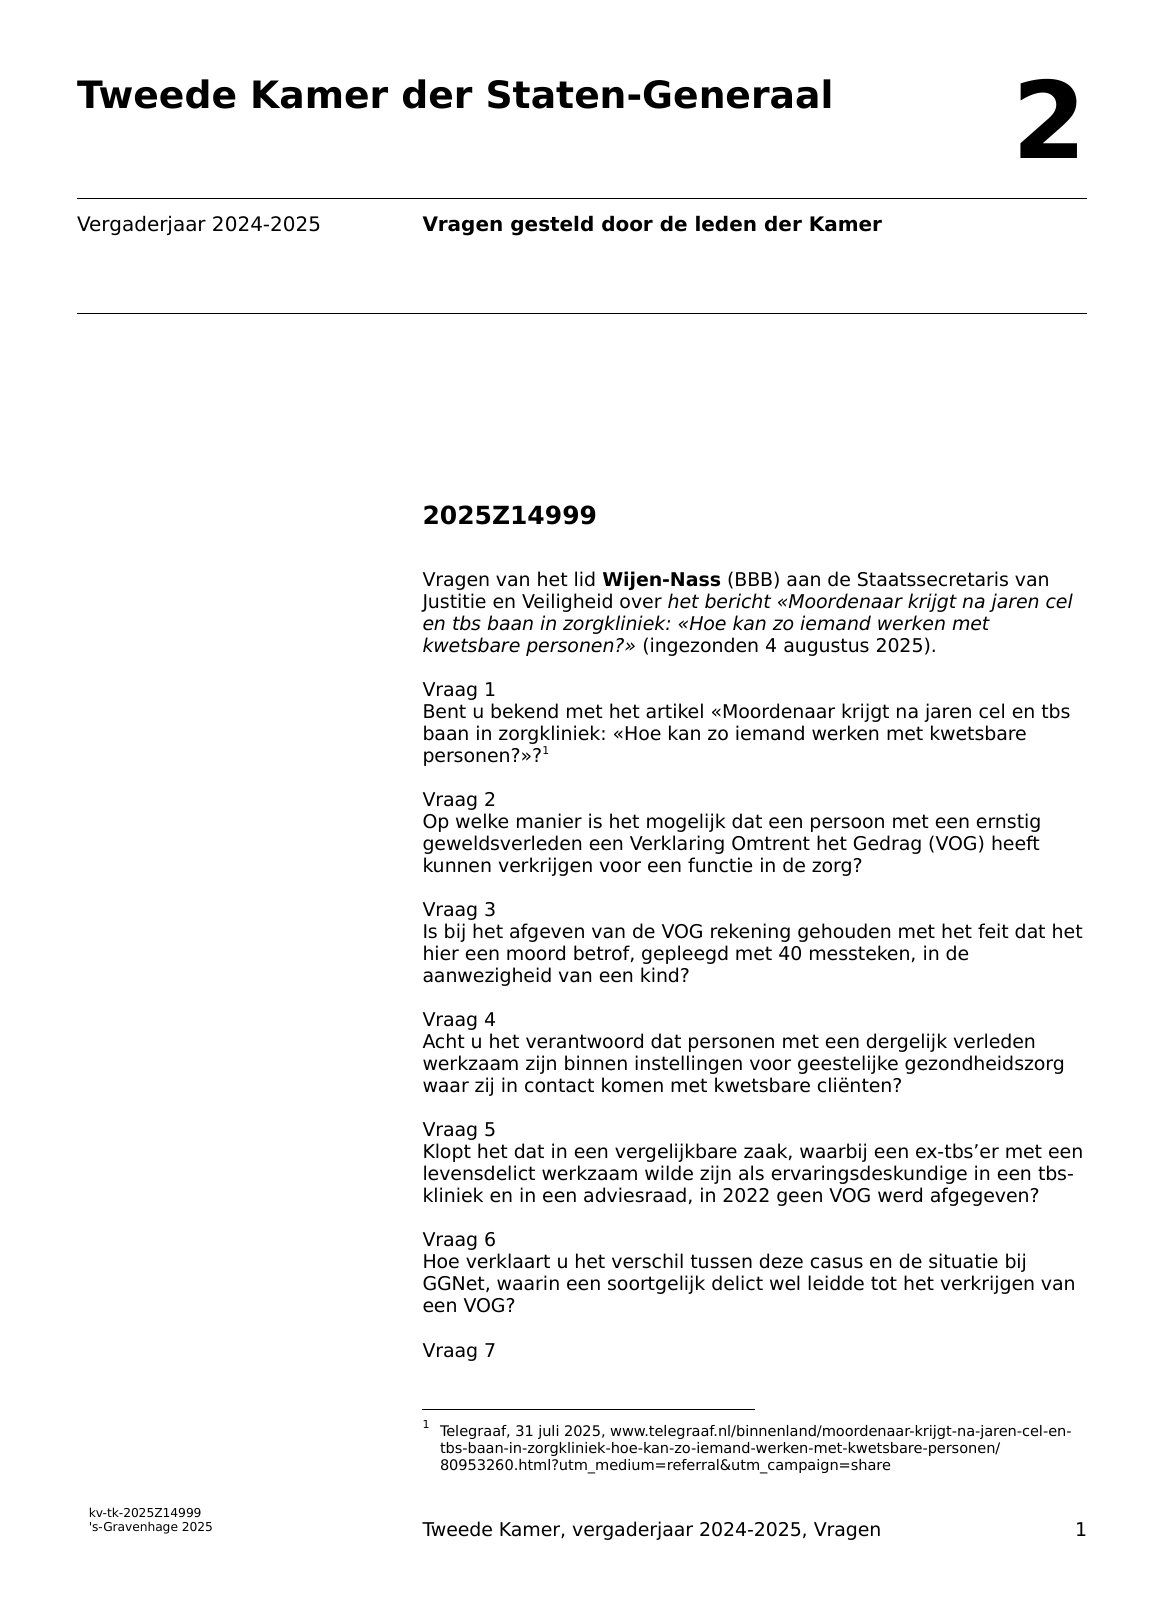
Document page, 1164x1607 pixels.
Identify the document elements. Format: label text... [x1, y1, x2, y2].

text Acht u het verantwoord dat personen met een dergelijk verleden werkzaam zijn binnen instellingen voor geestelijke gezondheidszorg waar zij in contact komen met kwetsbare cliënten? [422, 1031, 1087, 1097]
text Vraag 4 [422, 1009, 1087, 1031]
text Klopt het dat in een vergelijkbare zaak, waarbij een ex-tbs’er met een levensdelict werkzaam wilde zijn als ervaringsdeskundige in een tbs-kliniek en in een adviesraad, in 2022 geen VOG werd afgegeven? [422, 1141, 1087, 1207]
text 's-Gravenhage 2025 [88, 1520, 323, 1534]
text 2025Z14999 [422, 501, 1087, 531]
text Is bij het afgeven van de VOG rekening gehouden met het feit dat het hier een moord betrof, gepleegd met 40 messteken, in de aanwezigheid van een kind? [422, 921, 1087, 987]
text Vragen van het lid Wijen-Nass (BBB) aan de Staatssecretaris van Justitie en Veiligheid over het bericht «Moordenaar krijgt na jaren cel en tbs baan in zorgkliniek: «Hoe kan zo iemand werken met kwetsbare personen?» (ingezonden 4 augustus 2025). [422, 569, 1087, 657]
table_header Tweede Kamer der Staten-Generaal [77, 59, 886, 198]
text Vraag 1 [422, 679, 1087, 701]
table_cell Vergaderjaar 2024-2025 [77, 199, 422, 313]
text Vraag 7 [422, 1339, 1087, 1361]
text Op welke manier is het mogelijk dat een persoon met een ernstig geweldsverleden een Verklaring Omtrent het Gedrag (VOG) heeft kunnen verkrijgen voor een functie in de zorg? [422, 811, 1087, 877]
text Vraag 2 [422, 789, 1087, 811]
table_header 2 [886, 59, 1087, 198]
text Telegraaf, 31 juli 2025, www.telegraaf.nl/binnenland/moordenaar-krijgt-na-jaren-cel-en-tbs-baan-in-zorgkliniek-hoe-kan-zo-iemand-werken-met-kwetsbare-personen/80953260.html?utm_medium=referral&utm_campaign=share [422, 1418, 1087, 1474]
text Hoe verklaart u het verschil tussen deze casus en de situatie bij GGNet, waarin een soortgelijk delict wel leidde tot het verkrijgen van een VOG? [422, 1251, 1087, 1317]
text Bent u bekend met het artikel «Moordenaar krijgt na jaren cel en tbs baan in zorgkliniek: «Hoe kan zo iemand werken met kwetsbare personen?»? [422, 701, 1087, 767]
table_cell Vragen gesteld door de leden der Kamer [422, 199, 1087, 313]
text Vraag 6 [422, 1229, 1087, 1251]
text Vraag 3 [422, 899, 1087, 921]
text Vraag 5 [422, 1119, 1087, 1141]
text kv-tk-2025Z14999 [88, 1506, 323, 1520]
